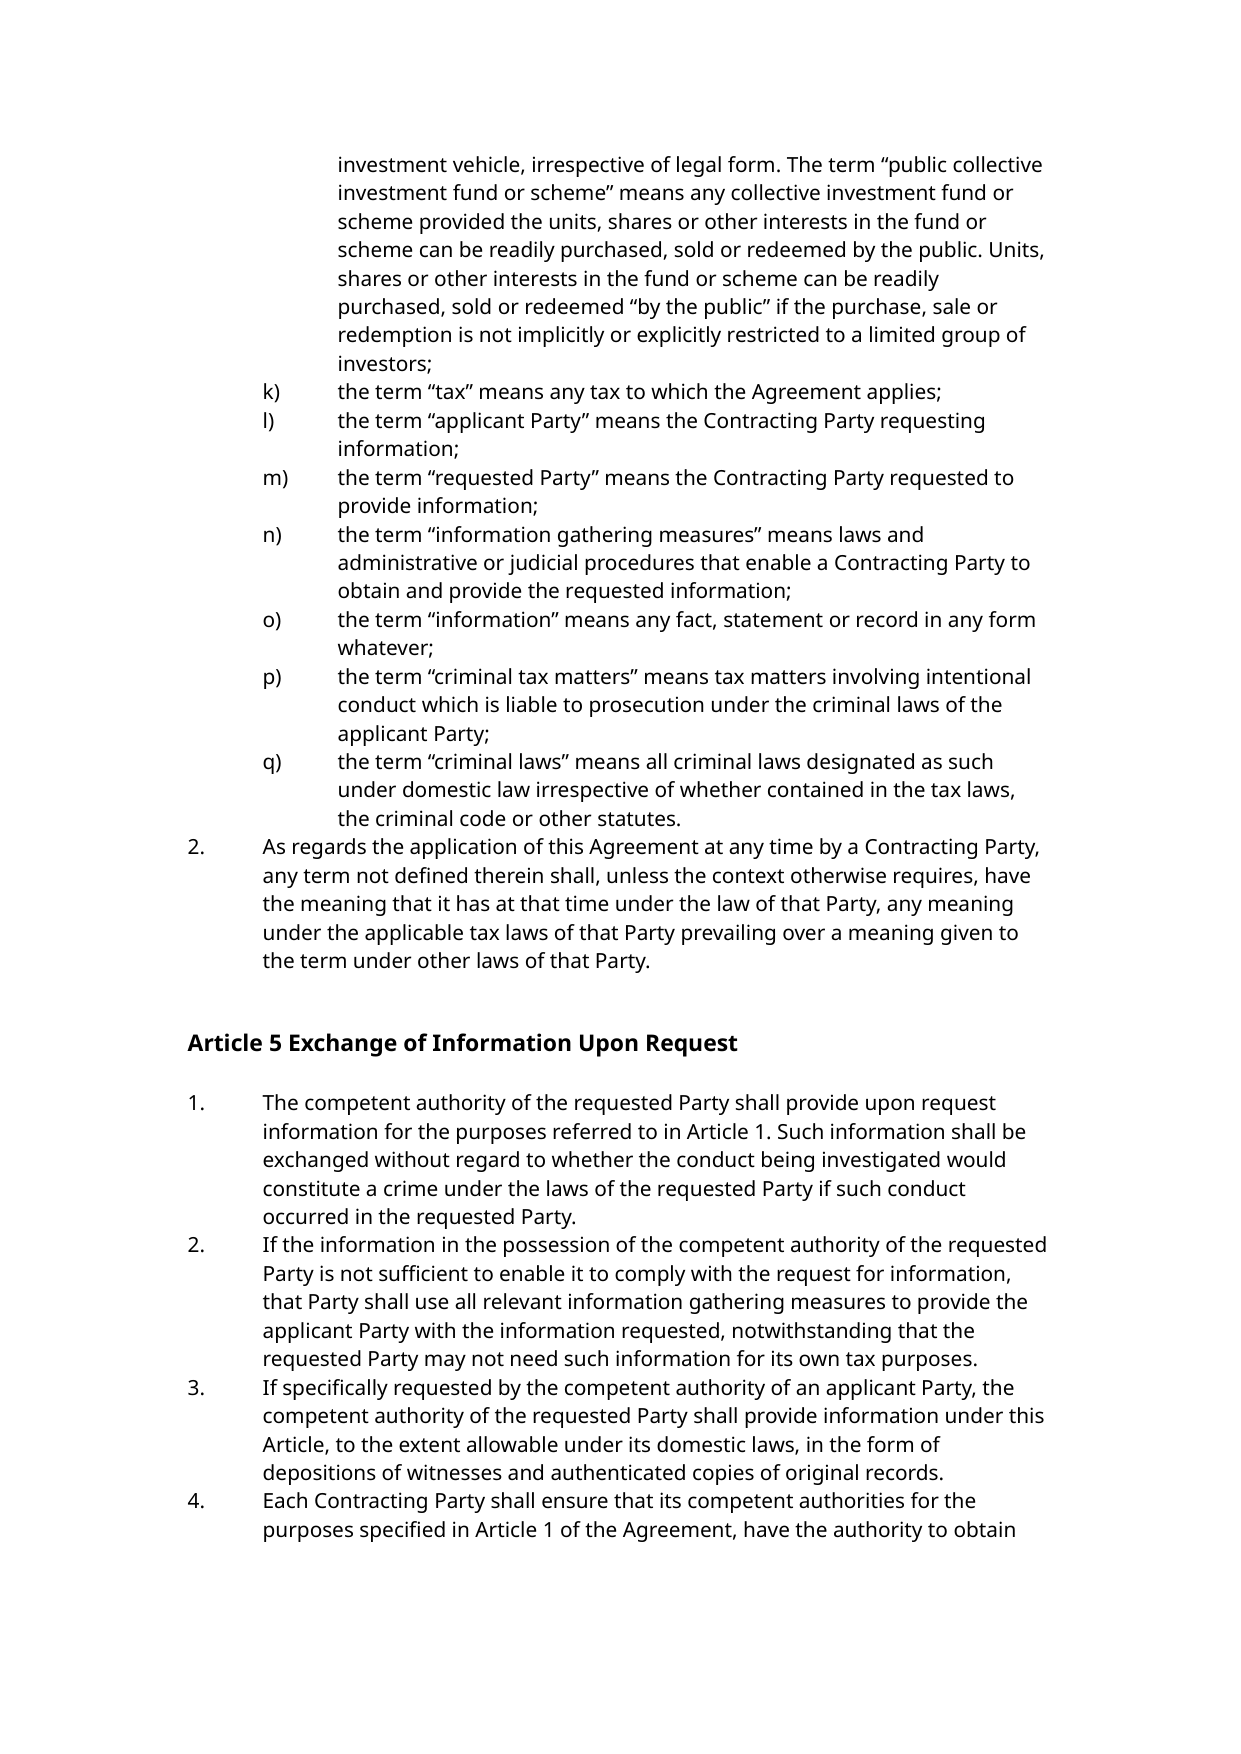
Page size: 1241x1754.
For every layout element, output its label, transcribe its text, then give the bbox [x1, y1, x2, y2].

subtitle Article 5 Exchange of Information Upon Request [187, 1027, 1053, 1058]
list If the information in the possession of the competent authority of the requested Party is not sufficient to enable it to comply with the request for information, that Party shall use all relevant information gathering measures to provide the applicant Party with the information requested, notwithstanding that the requested Party may not need such information for its own tax purposes. [187, 1231, 1053, 1373]
list If specifically requested by the competent authority of an applicant Party, the competent authority of the requested Party shall provide information under this Article, to the extent allowable under its domestic laws, in the form of depositions of witnesses and authenticated copies of original records. [187, 1373, 1053, 1487]
list the term “applicant Party” means the Contracting Party requesting information; [262, 406, 1053, 463]
list the term “criminal tax matters” means tax matters involving intentional conduct which is liable to prosecution under the criminal laws of the applicant Party; [262, 662, 1053, 747]
list The competent authority of the requested Party shall provide upon request information for the purposes referred to in Article 1. Such information shall be exchanged without regard to whether the conduct being investigated would constitute a crime under the laws of the requested Party if such conduct occurred in the requested Party. [187, 1088, 1053, 1231]
list the term “tax” means any tax to which the Agreement applies; [262, 377, 1053, 406]
list the term “information” means any fact, statement or record in any form whatever; [262, 605, 1053, 662]
list Each Contracting Party shall ensure that its competent authorities for the purposes specified in Article 1 of the Agreement, have the authority to obtain [187, 1487, 1053, 1543]
list the term “criminal laws” means all criminal laws designated as such under domestic law irrespective of whether contained in the tax laws, the criminal code or other statutes. [262, 747, 1053, 832]
list the term “requested Party” means the Contracting Party requested to provide information; [262, 463, 1053, 520]
list investment vehicle, irrespective of legal form. The term “public collective investment fund or scheme” means any collective investment fund or scheme provided the units, shares or other interests in the fund or scheme can be readily purchased, sold or redeemed by the public. Units, shares or other interests in the fund or scheme can be readily purchased, sold or redeemed “by the public” if the purchase, sale or redemption is not implicitly or explicitly restricted to a limited group of investors; [262, 150, 1053, 377]
list As regards the application of this Agreement at any time by a Contracting Party, any term not defined therein shall, unless the context otherwise requires, have the meaning that it has at that time under the law of that Party, any meaning under the applicable tax laws of that Party prevailing over a meaning given to the term under other laws of that Party. [187, 832, 1053, 975]
list the term “information gathering measures” means laws and administrative or judicial procedures that enable a Contracting Party to obtain and provide the requested information; [262, 520, 1053, 605]
